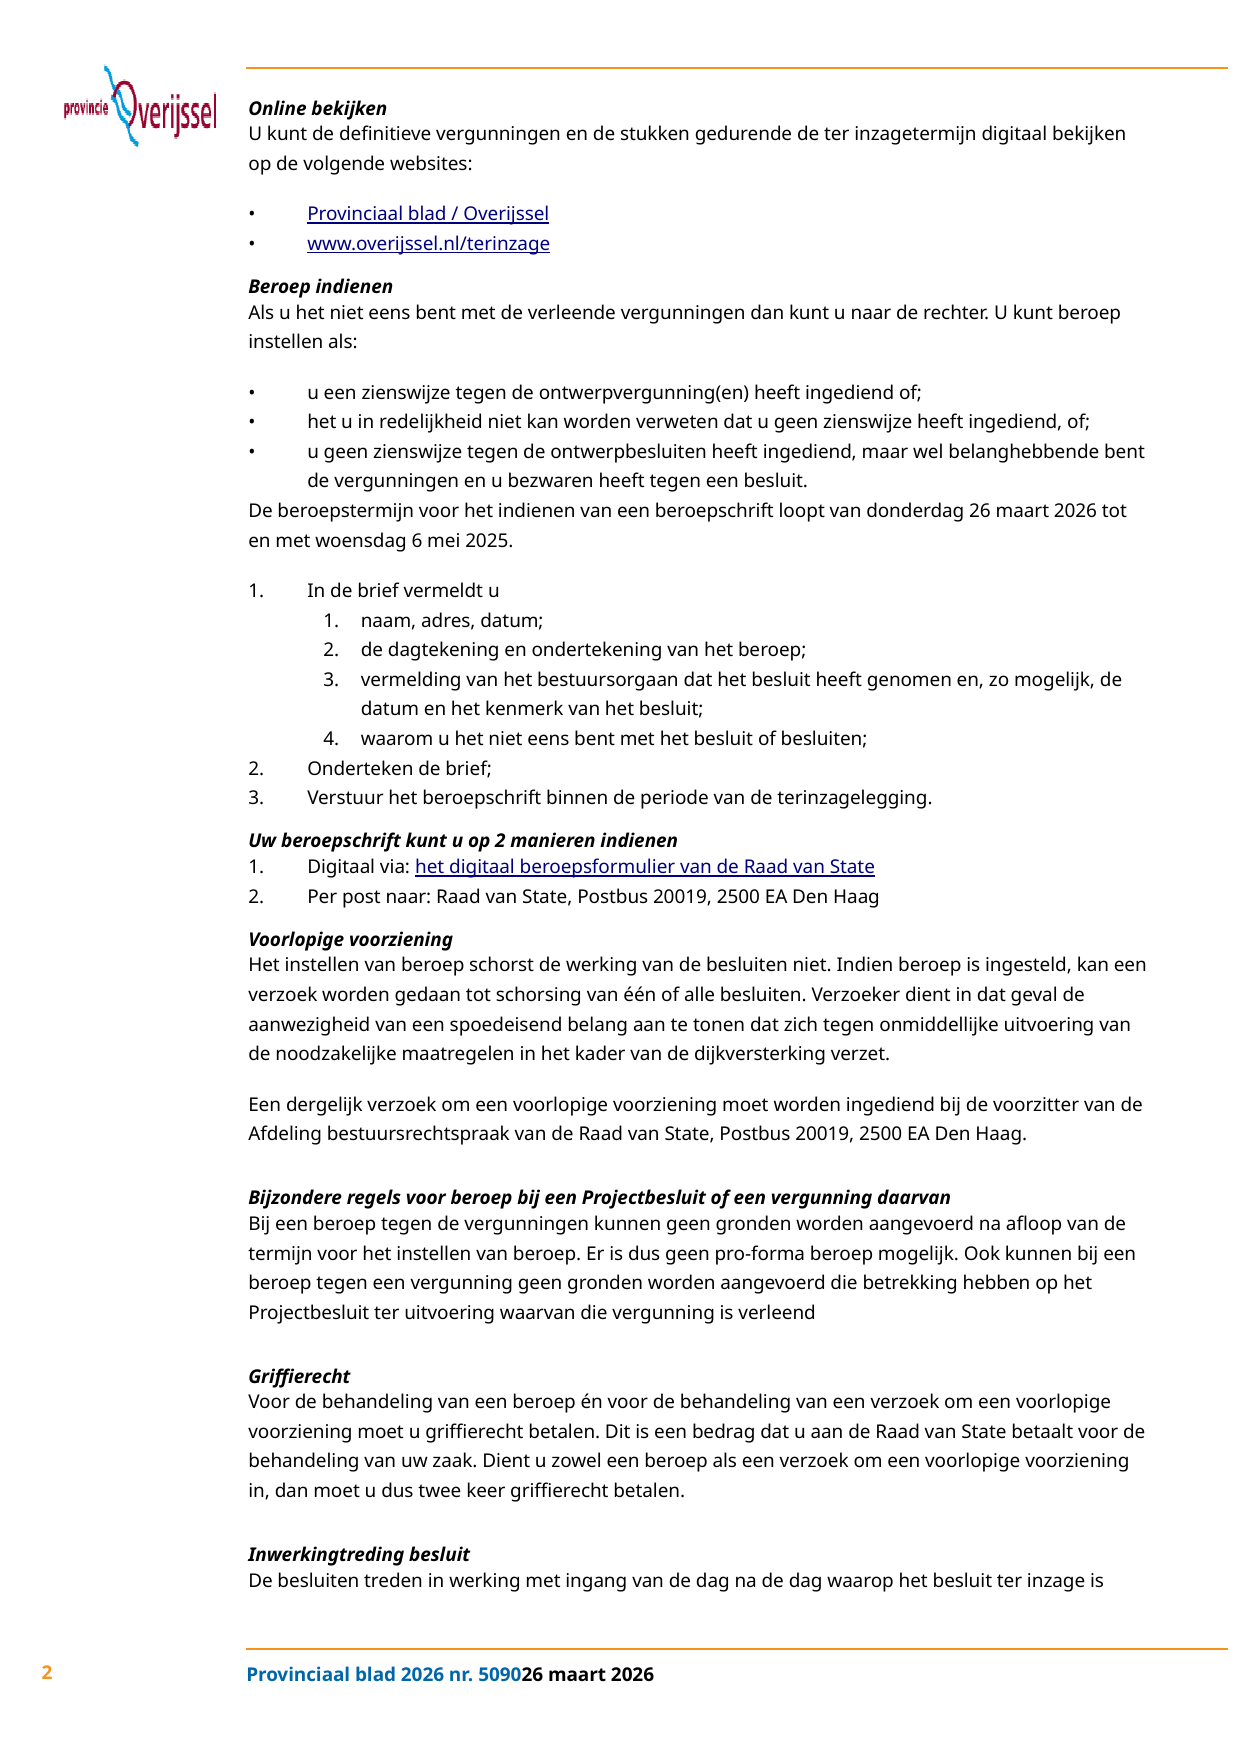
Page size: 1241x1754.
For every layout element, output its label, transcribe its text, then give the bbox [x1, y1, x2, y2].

list Verstuur het beroepschrift binnen de periode van de terinzagelegging. [248, 784, 1152, 810]
list www.overijssel.nl/terinzage [248, 230, 1152, 256]
list In de brief vermeldt u [248, 577, 1152, 603]
list u geen zienswijze tegen de ontwerpbesluiten heeft ingediend, maar wel belanghebbende bent de vergunningen en u bezwaren heeft tegen een besluit. [248, 438, 1152, 493]
list Per post naar: Raad van State, Postbus 20019, 2500 EA Den Haag [248, 883, 1152, 908]
text Beroep indienen [248, 273, 1152, 299]
list waarom u het niet eens bent met het besluit of besluiten; [323, 725, 1152, 751]
text De beroepstermijn voor het indienen van een beroepschrift loopt van donderdag 26 maart 2026 tot en met woensdag 6 mei 2025. [248, 497, 1152, 553]
text Voorlopige voorziening [248, 926, 1152, 952]
list vermelding van het bestuursorgaan dat het besluit heeft genomen en, zo mogelijk, de datum en het kenmerk van het besluit; [323, 666, 1152, 721]
list u een zienswijze tegen de ontwerpvergunning(en) heeft ingediend of; [248, 379, 1152, 405]
list het u in redelijkheid niet kan worden verweten dat u geen zienswijze heeft ingediend, of; [248, 408, 1152, 434]
list Onderteken de brief; [248, 755, 1152, 781]
text Uw beroepschrift kunt u op 2 manieren indienen [248, 827, 1152, 853]
list Provinciaal blad / Overijssel [248, 201, 1152, 226]
text Inwerkingtreding besluit [248, 1541, 1152, 1567]
list naam, adres, datum; [323, 607, 1152, 633]
text Voor de behandeling van een beroep én voor de behandeling van een verzoek om een voorlopige voorziening moet u griffierecht betalen. Dit is een bedrag dat u aan de Raad van State betaalt voor de behandeling van uw zaak. Dient u zowel een beroep als een verzoek om een voorlopige voorziening in, dan moet u dus twee keer griffierecht betalen. [248, 1388, 1152, 1503]
text Het instellen van beroep schorst de werking van de besluiten niet. Indien beroep is ingesteld, kan een verzoek worden gedaan tot schorsing van één of alle besluiten. Verzoeker dient in dat geval de aanwezigheid van een spoedeisend belang aan te tonen dat zich tegen onmiddellijke uitvoering van de noodzakelijke maatregelen in het kader van de dijkversterking verzet. [248, 952, 1152, 1066]
picture [41, 47, 231, 172]
text U kunt de definitieve vergunningen en de stukken gedurende de ter inzagetermijn digitaal bekijken op de volgende websites: [248, 121, 1152, 176]
list de dagtekening en ondertekening van het beroep; [323, 636, 1152, 662]
text Griffierecht [248, 1363, 1152, 1388]
text Bij een beroep tegen de vergunningen kunnen geen gronden worden aangevoerd na afloop van de termijn voor het instellen van beroep. Er is dus geen pro-forma beroep mogelijk. Ook kunnen bij een beroep tegen een vergunning geen gronden worden aangevoerd die betrekking hebben op het Projectbesluit ter uitvoering waarvan die vergunning is verleend [248, 1210, 1152, 1324]
text De besluiten treden in werking met ingang van de dag na de dag waarop het besluit ter inzage is [248, 1567, 1152, 1593]
text Als u het niet eens bent met de verleende vergunningen dan kunt u naar de rechter. U kunt beroep instellen als: [248, 299, 1152, 354]
text Online bekijken [248, 95, 1152, 121]
text Bijzondere regels voor beroep bij een Projectbesluit of een vergunning daarvan [248, 1184, 1152, 1210]
list Digitaal via: het digitaal beroepsformulier van de Raad van State [248, 853, 1152, 879]
text Een dergelijk verzoek om een voorlopige voorziening moet worden ingediend bij de voorzitter van de Afdeling bestuursrechtspraak van de Raad van State, Postbus 20019, 2500 EA Den Haag. [248, 1091, 1152, 1146]
